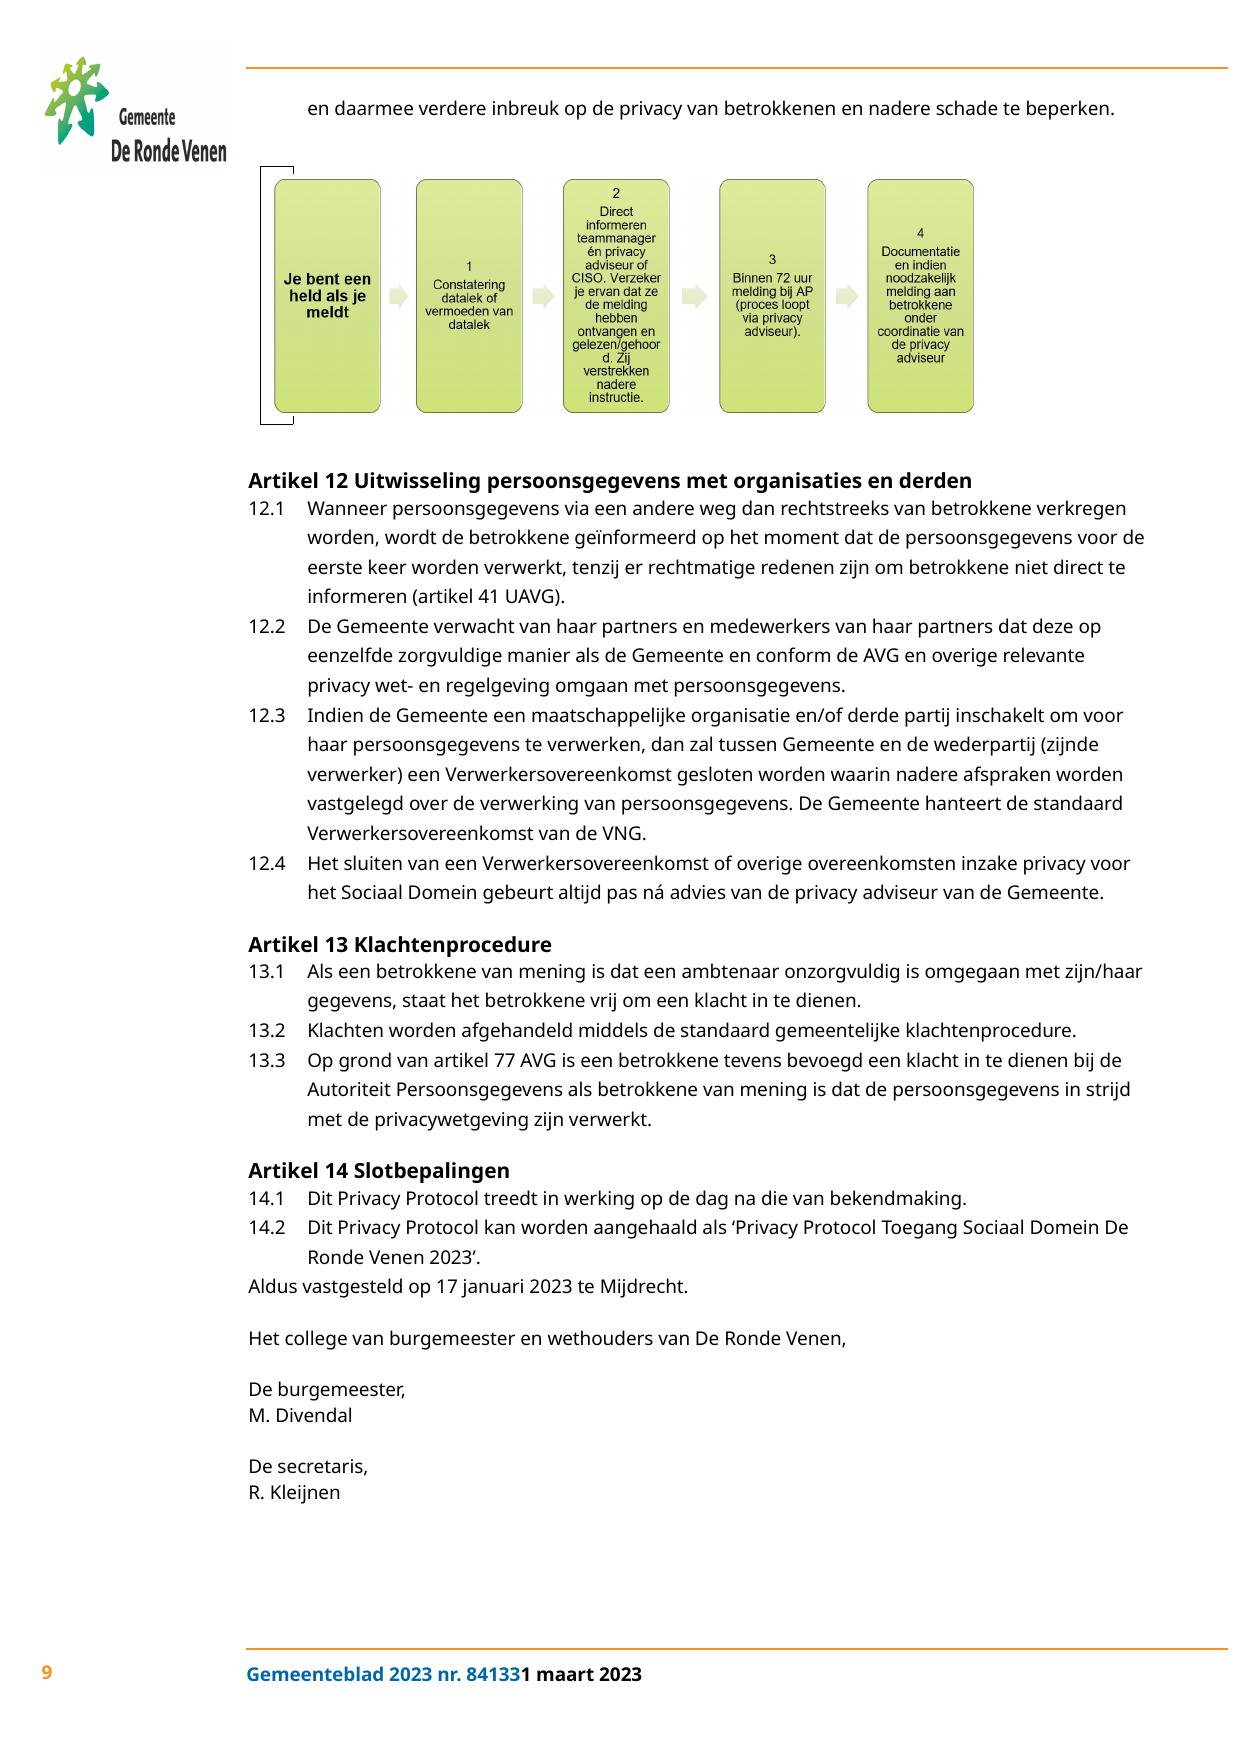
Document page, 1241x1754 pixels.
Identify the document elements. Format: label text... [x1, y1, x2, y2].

list Klachten worden afgehandeld middels de standaard gemeentelijke klachtenprocedure. [248, 1017, 1152, 1043]
text De burgemeester, [248, 1377, 1152, 1402]
list De Gemeente verwacht van haar partners en medewerkers van haar partners dat deze op eenzelfde zorgvuldige manier als de Gemeente en conform de AVG en overige relevante privacy wet- en regelgeving omgaan met persoonsgegevens. [248, 613, 1152, 698]
list Dit Privacy Protocol treedt in werking op de dag na die van bekendmaking. [248, 1185, 1152, 1211]
list Als een betrokkene van mening is dat een ambtenaar onzorgvuldig is omgegaan met zijn/haar gegevens, staat het betrokkene vrij om een klacht in te dienen. [248, 958, 1152, 1013]
text Artikel 14 Slotbepalingen [248, 1156, 1152, 1185]
list Het sluiten van een Verwerkersovereenkomst of overige overeenkomsten inzake privacy voor het Sociaal Domein gebeurt altijd pas ná advies van de privacy adviseur van de Gemeente. [248, 850, 1152, 905]
list en daarmee verdere inbreuk op de privacy van betrokkenen en nadere schade te beperken. [248, 95, 1152, 121]
list Indien de Gemeente een maatschappelijke organisatie en/of derde partij inschakelt om voor haar persoonsgegevens te verwerken, dan zal tussen Gemeente en de wederpartij (zijnde verwerker) een Verwerkersovereenkomst gesloten worden waarin nadere afspraken worden vastgelegd over de verwerking van persoonsgegevens. De Gemeente hanteert de standaard Verwerkersovereenkomst van de VNG. [248, 702, 1152, 846]
text De secretaris, [248, 1454, 1152, 1479]
text M. Divendal [248, 1402, 1152, 1428]
text R. Kleijnen [248, 1479, 1152, 1505]
list Op grond van artikel 77 AVG is een betrokkene tevens bevoegd een klacht in te dienen bij de Autoriteit Persoonsgegevens als betrokkene van mening is dat de persoonsgegevens in strijd met de privacywetgeving zijn verwerkt. [248, 1047, 1152, 1132]
list Wanneer persoonsgegevens via een andere weg dan rechtstreeks van betrokkene verkregen worden, wordt de betrokkene geïnformeerd op het moment dat de persoonsgegevens voor de eerste keer worden verwerkt, tenzij er rechtmatige redenen zijn om betrokkene niet direct te informeren (artikel 41 UAVG). [248, 495, 1152, 609]
text Aldus vastgesteld op 17 januari 2023 te Mijdrecht. [248, 1274, 1152, 1299]
text Artikel 12 Uitwisseling persoonsgegevens met organisaties en derden [248, 466, 1152, 495]
text Artikel 13 Klachtenprocedure [248, 930, 1152, 958]
picture [268, 174, 978, 416]
list Dit Privacy Protocol kan worden aangehaald als ‘Privacy Protocol Toegang Sociaal Domein De Ronde Venen 2023’. [248, 1214, 1152, 1270]
picture [41, 47, 231, 172]
text Het college van burgemeester en wethouders van De Ronde Venen, [248, 1325, 1152, 1351]
